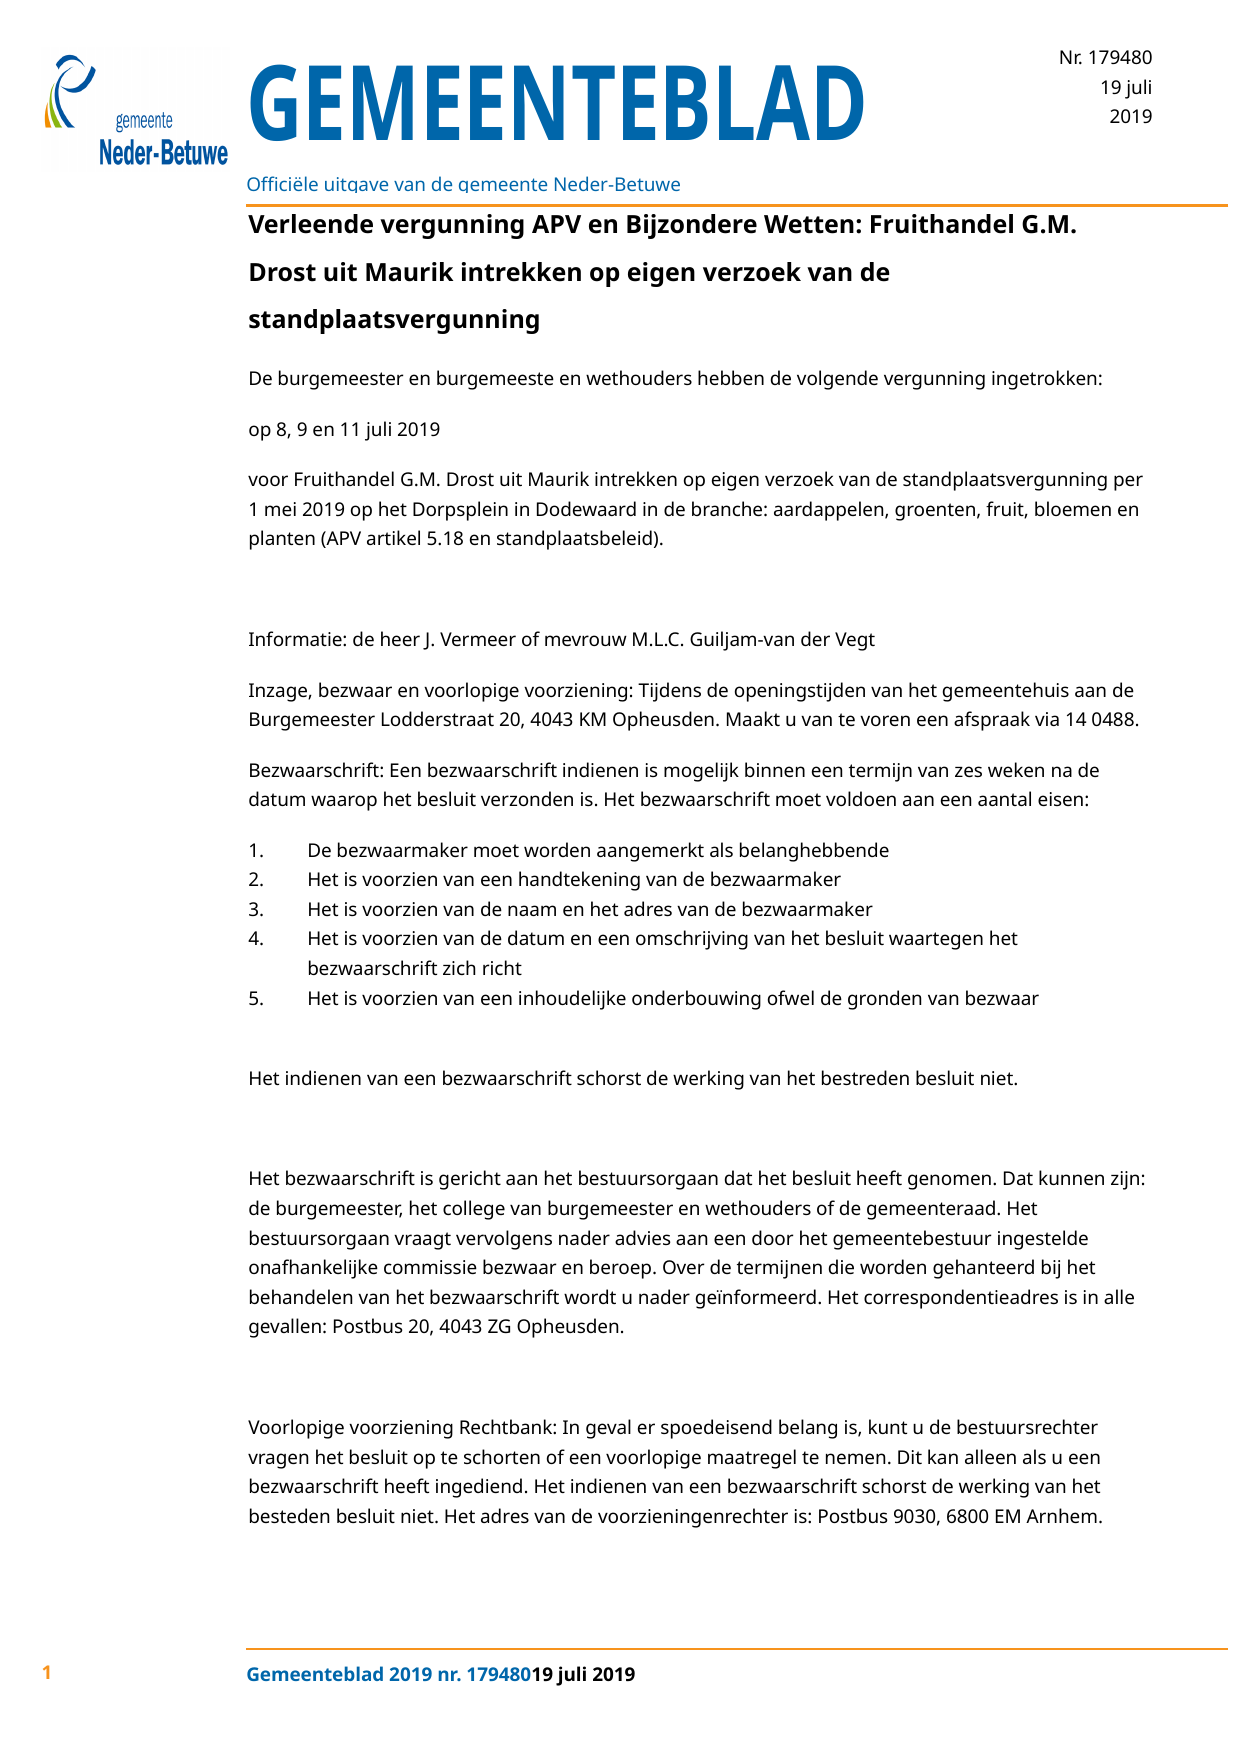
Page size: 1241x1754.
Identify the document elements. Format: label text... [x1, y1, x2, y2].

list Het is voorzien van de datum en een omschrijving van het besluit waartegen het bezwaarschrift zich richt [248, 926, 1152, 981]
list Het is voorzien van de naam en het adres van de bezwaarmaker [248, 896, 1152, 922]
text Voorlopige voorziening Rechtbank: In geval er spoedeisend belang is, kunt u de bestuursrechter vragen het besluit op te schorten of een voorlopige maatregel te nemen. Dit kan alleen als u een bezwaarschrift heeft ingediend. Het indienen van een bezwaarschrift schorst de werking van het besteden besluit niet. Het adres van de voorzieningenrechter is: Postbus 9030, 6800 EM Arnhem. [248, 1414, 1152, 1529]
text Informatie: de heer J. Vermeer of mevrouw M.L.C. Guiljam-van der Vegt [248, 626, 1152, 652]
text Het bezwaarschrift is gericht aan het bestuursorgaan dat het besluit heeft genomen. Dat kunnen zijn: de burgemeester, het college van burgemeester en wethouders of de gemeenteraad. Het bestuursorgaan vraagt vervolgens nader advies aan een door het gemeentebestuur ingestelde onafhankelijke commissie bezwaar en beroep. Over de termijnen die worden gehanteerd bij het behandelen van het bezwaarschrift wordt u nader geïnformeerd. Het correspondentieadres is in alle gevallen: Postbus 20, 4043 ZG Opheusden. [248, 1166, 1152, 1339]
list Het is voorzien van een inhoudelijke onderbouwing ofwel de gronden van bezwaar [248, 985, 1152, 1010]
list De bezwaarmaker moet worden aangemerkt als belanghebbende [248, 837, 1152, 862]
text Bezwaarschrift: Een bezwaarschrift indienen is mogelijk binnen een termijn van zes weken na de datum waarop het besluit verzonden is. Het bezwaarschrift moet voldoen aan een aantal eisen: [248, 757, 1152, 812]
text op 8, 9 en 11 juli 2019 [248, 416, 1152, 442]
text Het indienen van een bezwaarschrift schorst de werking van het bestreden besluit niet. [248, 1065, 1152, 1090]
text voor Fruithandel G.M. Drost uit Maurik intrekken op eigen verzoek van de standplaatsvergunning per 1 mei 2019 op het Dorpsplein in Dodewaard in de branche: aardappelen, groenten, fruit, bloemen en planten (APV artikel 5.18 en standplaatsbeleid). [248, 466, 1152, 551]
text Verleende vergunning APV en Bijzondere Wetten: Fruithandel G.M. Drost uit Maurik intrekken op eigen verzoek van de standplaatsvergunning [248, 207, 1152, 336]
text De burgemeester en burgemeeste en wethouders hebben de volgende vergunning ingetrokken: [248, 366, 1152, 391]
picture [41, 47, 231, 172]
text Inzage, bezwaar en voorlopige voorziening: Tijdens de openingstijden van het gemeentehuis aan de Burgemeester Lodderstraat 20, 4043 KM Opheusden. Maakt u van te voren een afspraak via 14 0488. [248, 677, 1152, 732]
list Het is voorzien van een handtekening van de bezwaarmaker [248, 866, 1152, 892]
